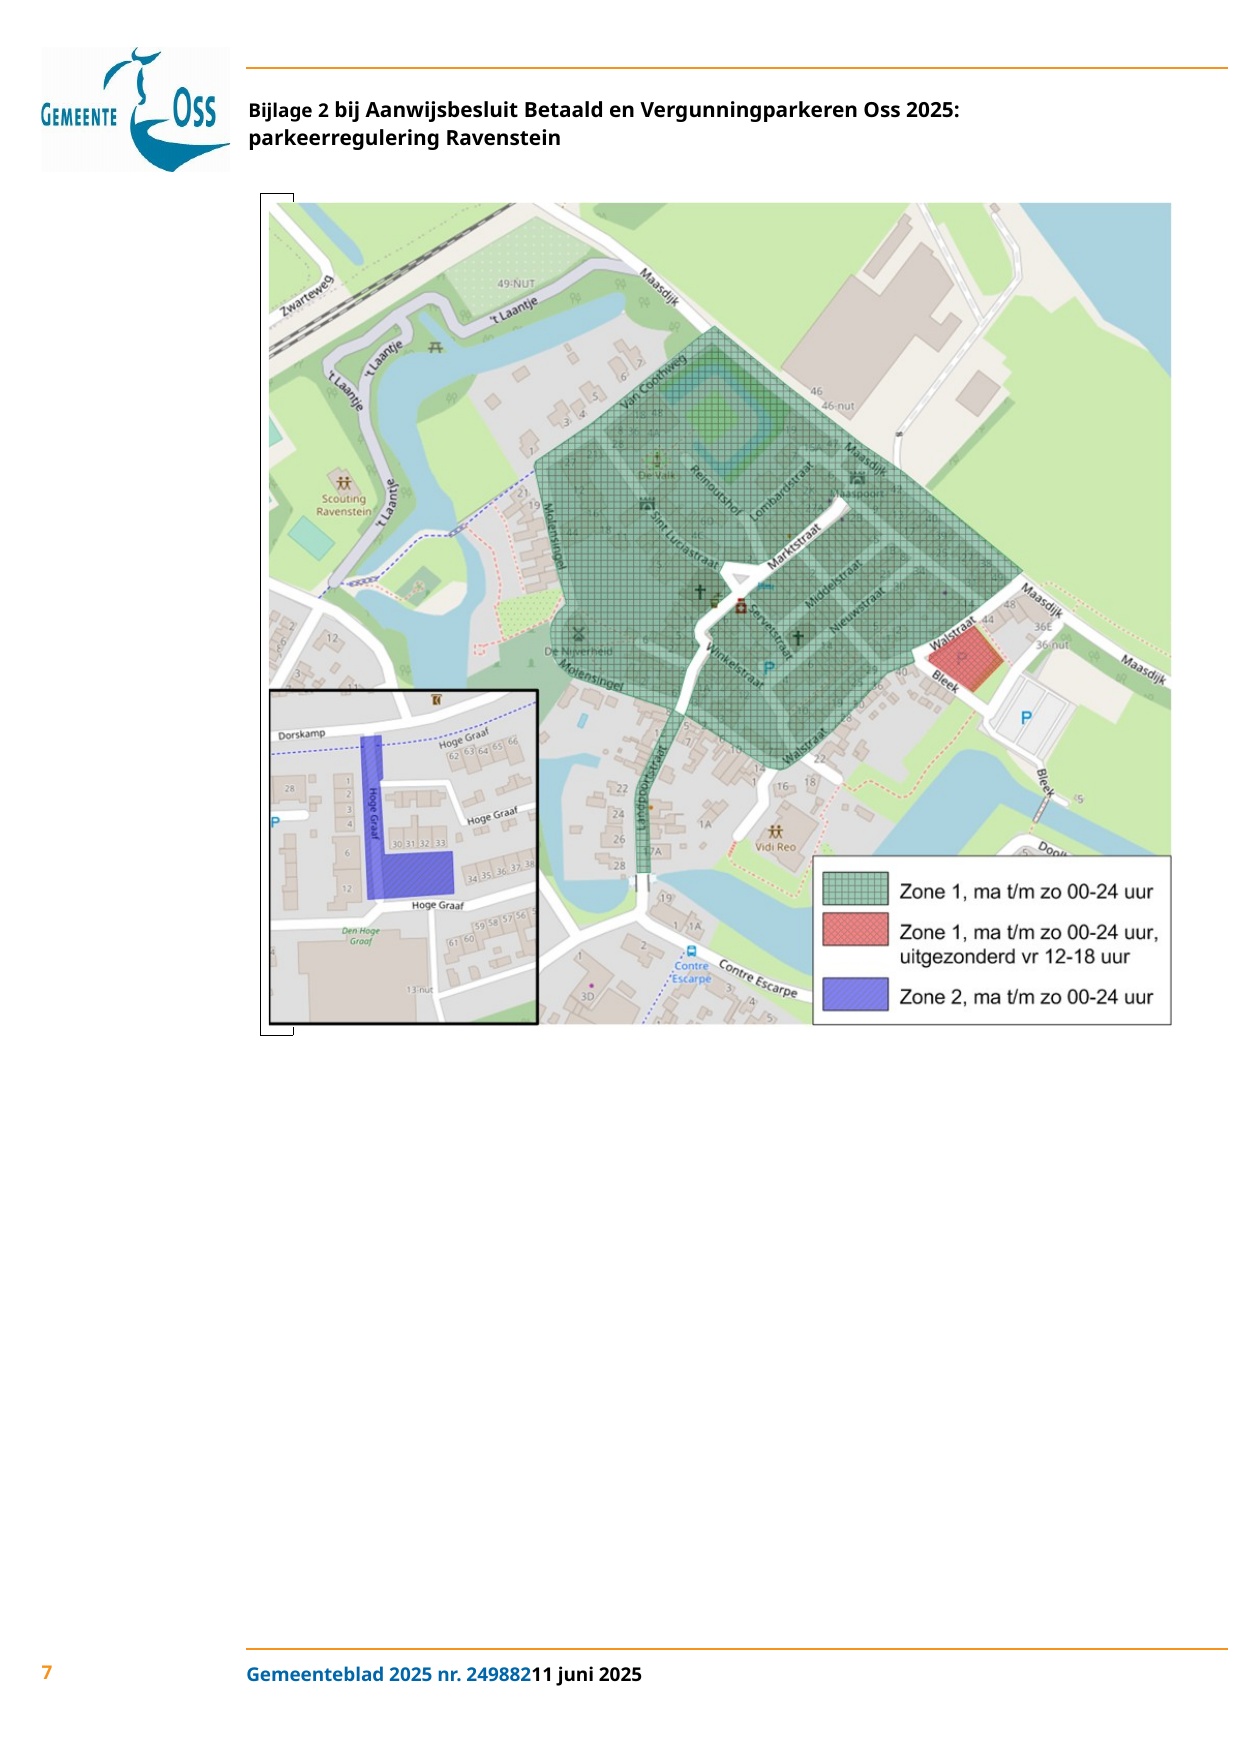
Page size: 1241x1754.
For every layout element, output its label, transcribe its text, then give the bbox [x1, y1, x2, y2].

picture [41, 47, 231, 172]
text Bijlage 2 bij Aanwijsbesluit Betaald en Vergunningparkeren Oss 2025: parkeerregulering Ravenstein [248, 95, 1152, 152]
picture [268, 202, 1173, 1027]
